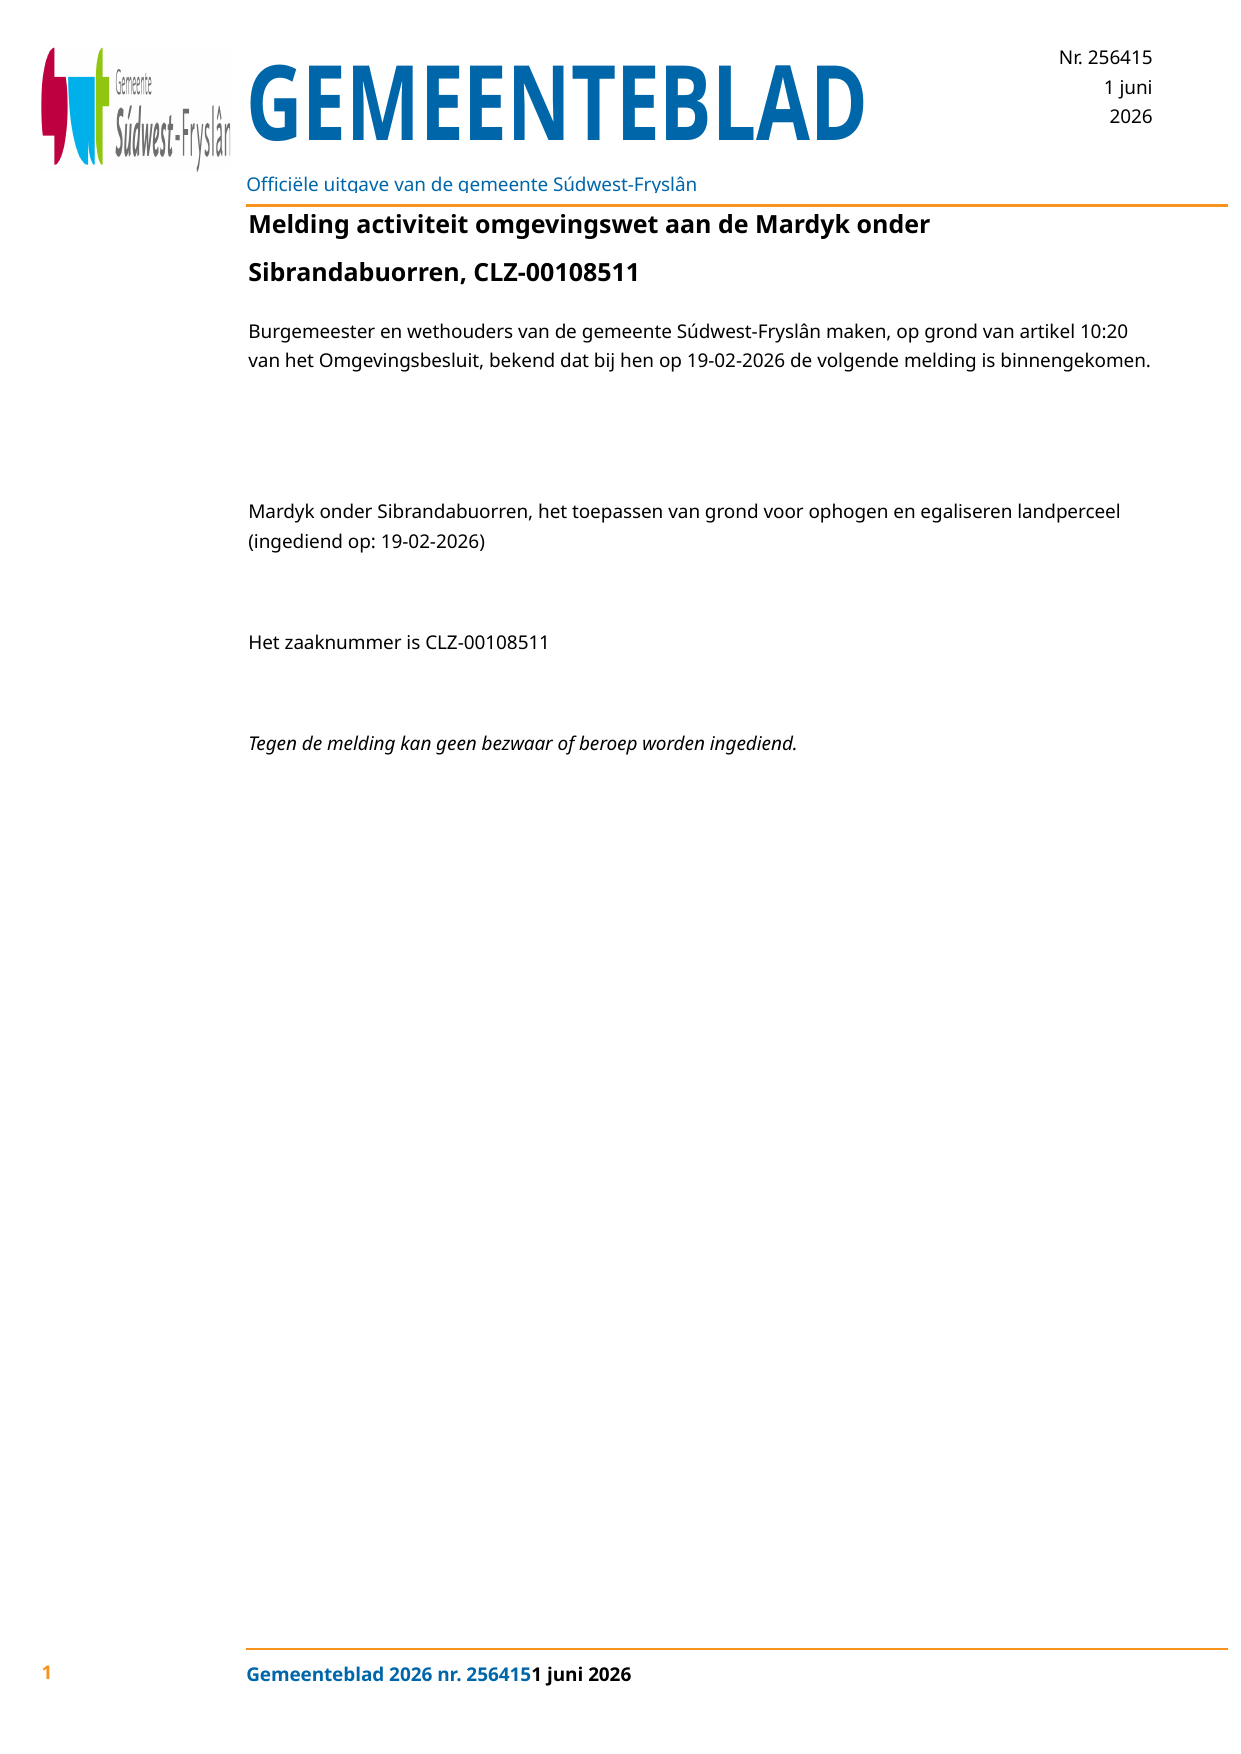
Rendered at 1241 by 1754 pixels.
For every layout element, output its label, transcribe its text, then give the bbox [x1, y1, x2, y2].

text Het zaaknummer is CLZ-00108511 [248, 629, 1152, 655]
text Melding activiteit omgevingswet aan de Mardyk onder Sibrandabuorren, CLZ-00108511 [248, 207, 1152, 288]
text Burgemeester en wethouders van de gemeente Súdwest-Fryslân maken, op grond van artikel 10:20 van het Omgevingsbesluit, bekend dat bij hen op 19-02-2026 de volgende melding is binnengekomen. [248, 318, 1152, 373]
picture [41, 47, 231, 172]
text Tegen de melding kan geen bezwaar of beroep worden ingediend. [248, 730, 1152, 756]
text Mardyk onder Sibrandabuorren, het toepassen van grond voor ophogen en egaliseren landperceel (ingediend op: 19-02-2026) [248, 499, 1152, 554]
